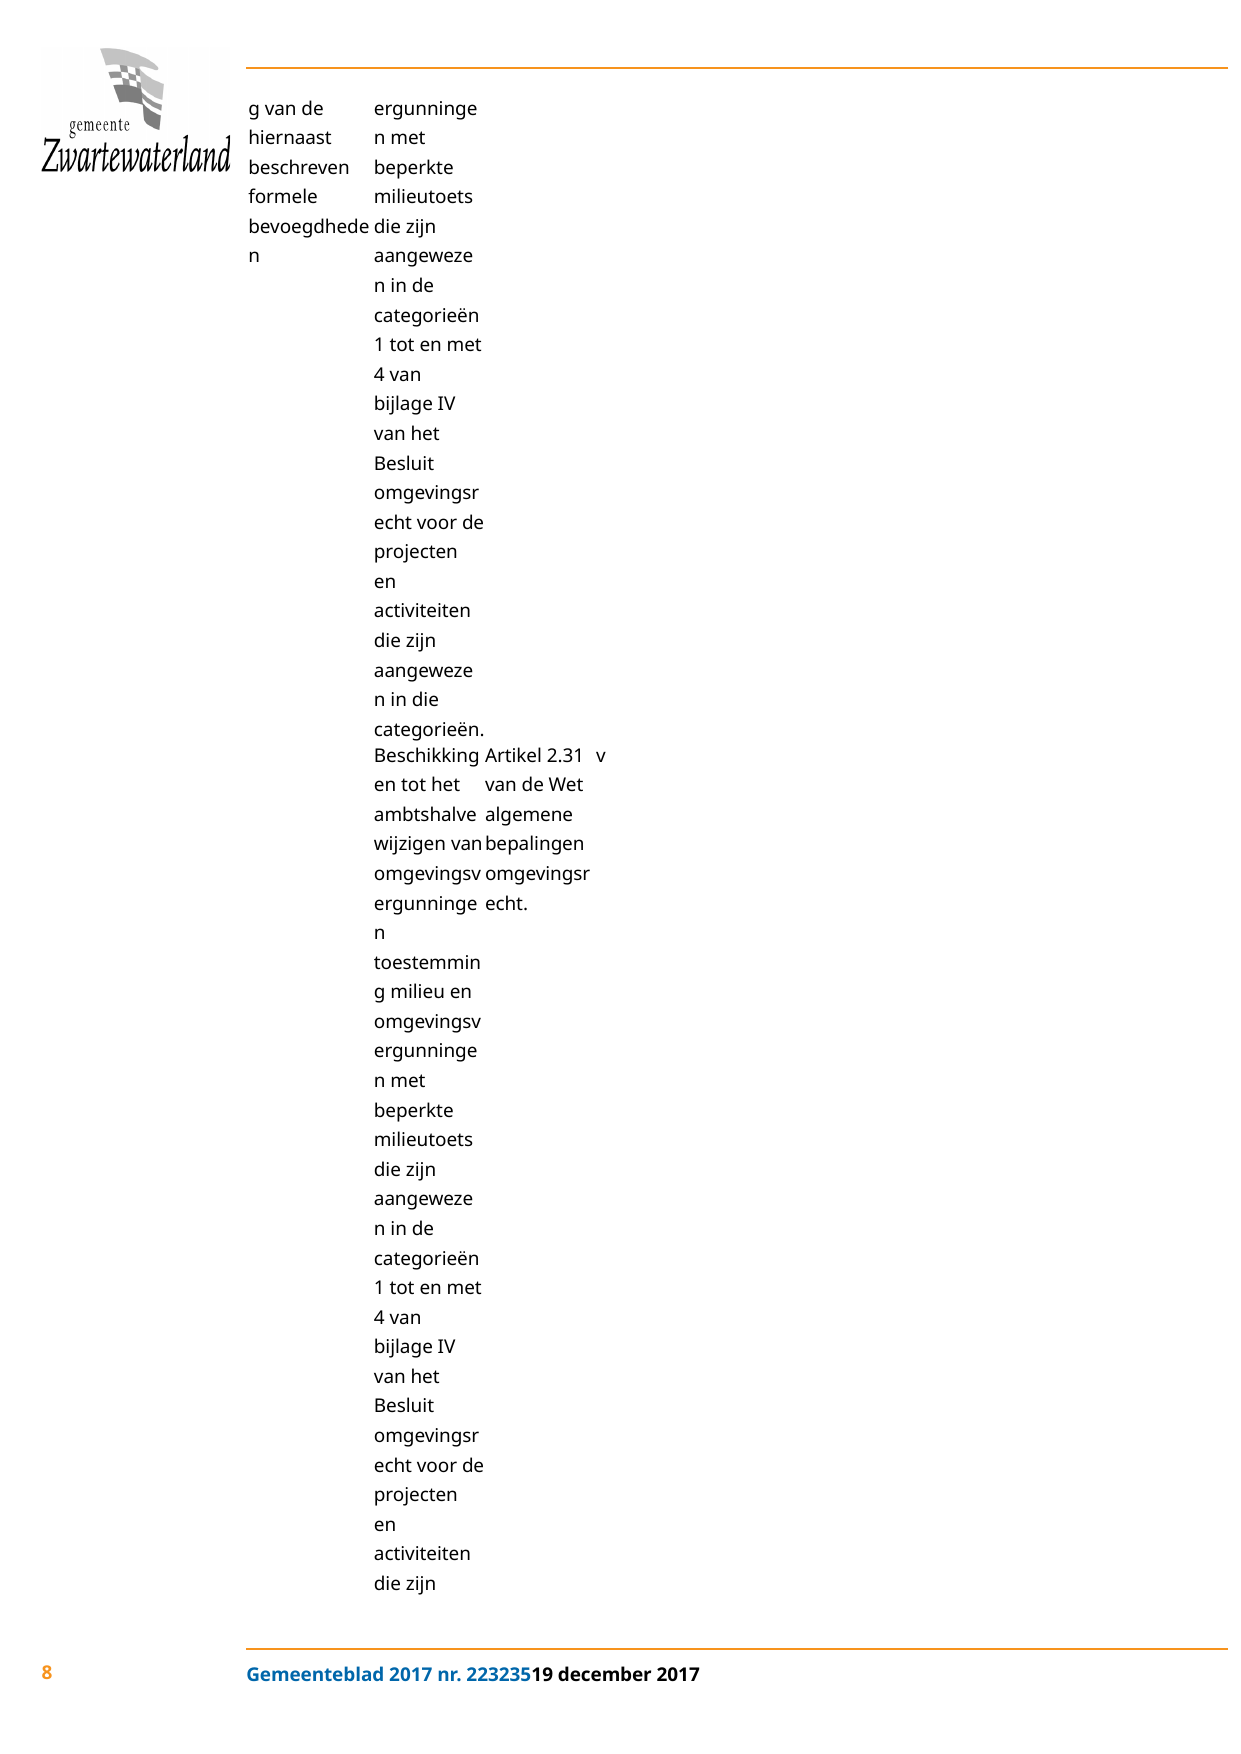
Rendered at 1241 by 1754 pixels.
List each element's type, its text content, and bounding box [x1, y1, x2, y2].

table_cell [929, 742, 1040, 1596]
table_cell ergunningen met beperkte milieutoets die zijn aangewezen in de categorieën 1 tot en met 4 van bijlage IV van het Besluit omgevingsrecht voor de projecten en activiteiten die zijn aangewezen in die categorieën. [374, 95, 485, 742]
table_cell Artikel 2.31 van de Wet algemene bepalingen omgevingsrecht. [485, 742, 596, 1596]
table_cell g van de hiernaast beschreven formele bevoegdheden [248, 95, 374, 742]
table_cell [1040, 95, 1152, 742]
table_cell [596, 95, 707, 742]
table_cell [707, 95, 818, 742]
table_cell [248, 742, 374, 1596]
table_cell [485, 95, 596, 742]
picture [41, 47, 231, 172]
table_cell Beschikkingen tot het ambtshalve wijzigen van omgevingsvergunningen toestemming milieu en omgevingsvergunningen met beperkte milieutoets die zijn aangewezen in de categorieën 1 tot en met 4 van bijlage IV van het Besluit omgevingsrecht voor de projecten en activiteiten die zijn [374, 742, 485, 1596]
table_cell [818, 742, 929, 1596]
table_cell v [596, 742, 707, 1596]
table_cell [707, 742, 818, 1596]
table_cell [818, 95, 929, 742]
table_cell [1040, 742, 1152, 1596]
table_cell [929, 95, 1040, 742]
